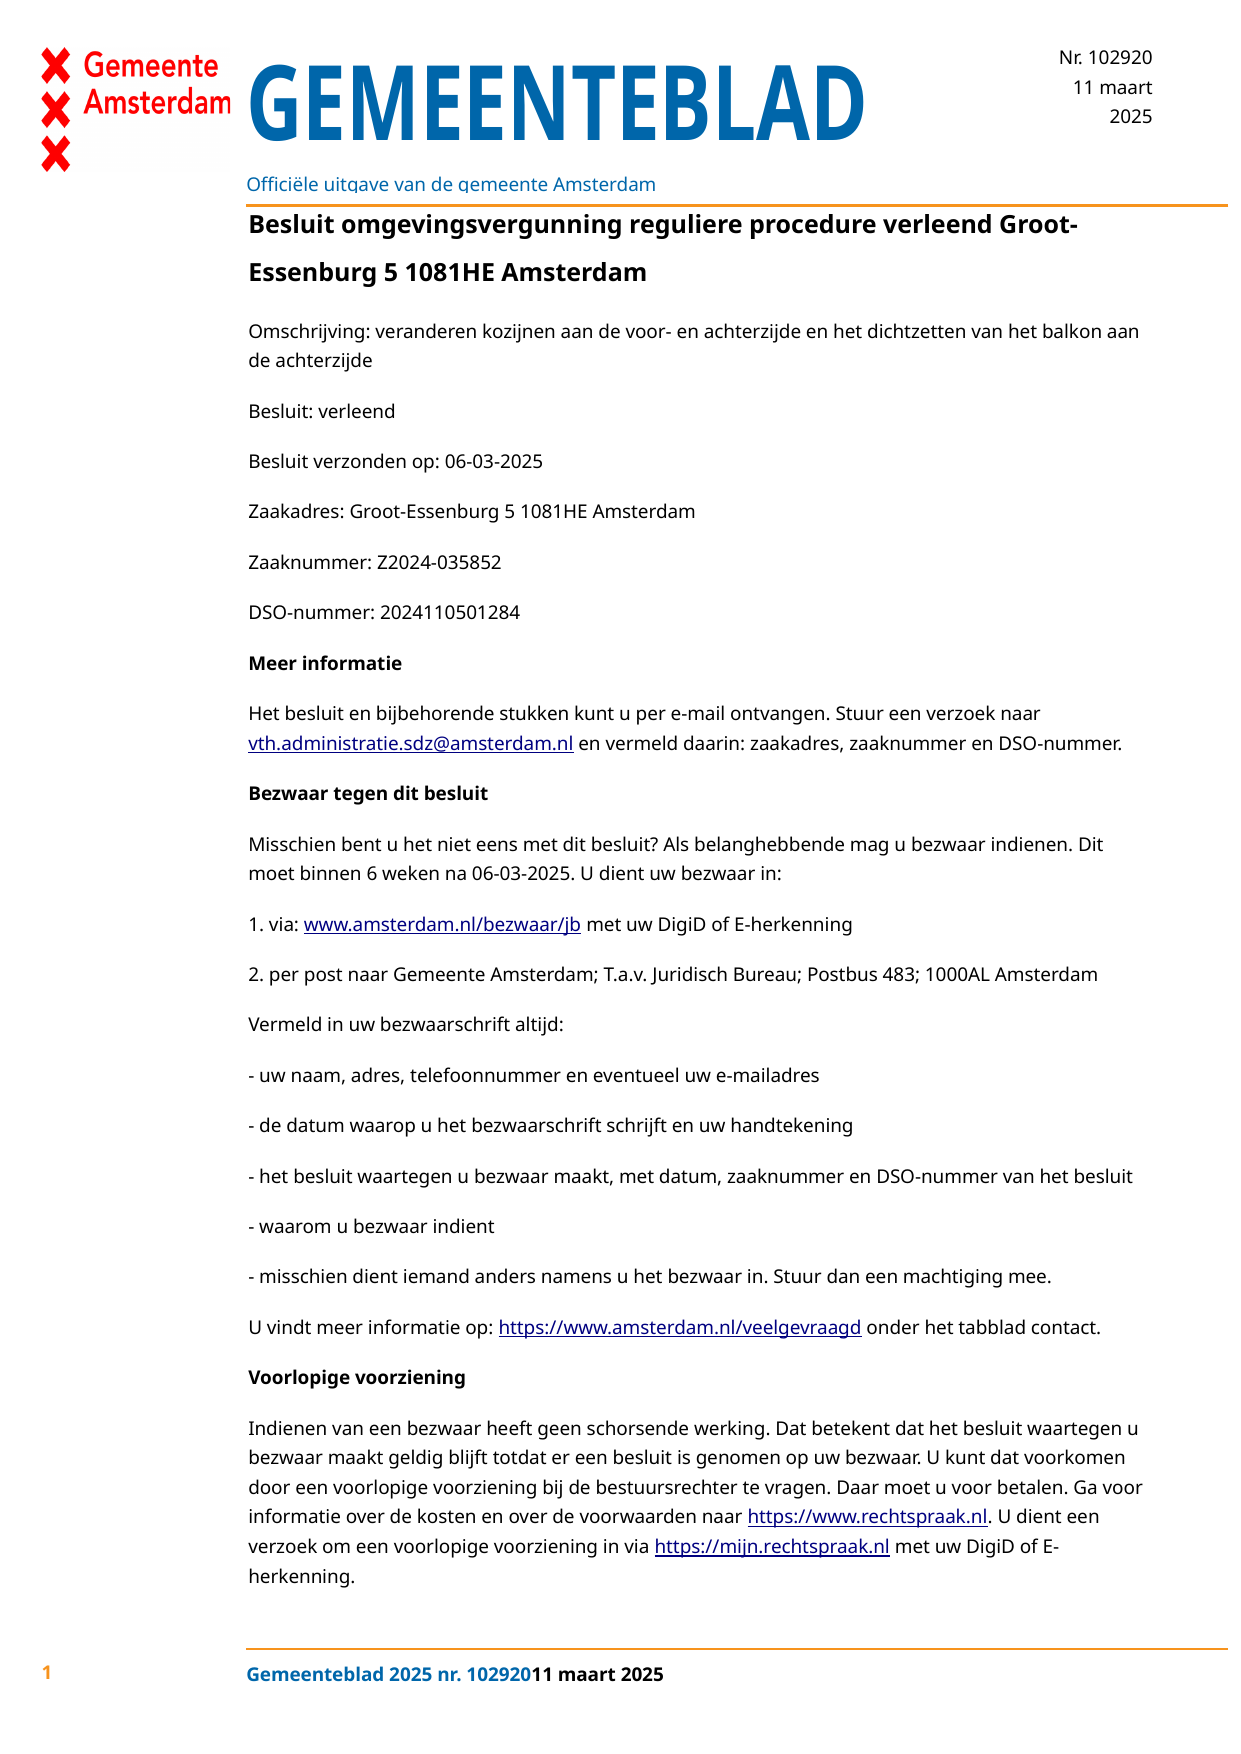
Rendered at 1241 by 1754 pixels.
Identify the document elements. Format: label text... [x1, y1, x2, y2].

text - misschien dient iemand anders namens u het bezwaar in. Stuur dan een machtiging mee. [248, 1264, 1152, 1289]
text Vermeld in uw bezwaarschrift altijd: [248, 1012, 1152, 1037]
text - uw naam, adres, telefoonnummer en eventueel uw e-mailadres [248, 1062, 1152, 1088]
text - de datum waarop u het bezwaarschrift schrijft en uw handtekening [248, 1112, 1152, 1138]
text - het besluit waartegen u bezwaar maakt, met datum, zaaknummer en DSO-nummer van het besluit [248, 1163, 1152, 1189]
text Besluit verzonden op: 06-03-2025 [248, 448, 1152, 474]
text Zaaknummer: Z2024-035852 [248, 549, 1152, 575]
text Voorlopige voorziening [248, 1364, 1152, 1390]
text Meer informatie [248, 650, 1152, 676]
text Het besluit en bijbehorende stukken kunt u per e-mail ontvangen. Stuur een verzoek naar vth.administratie.sdz@amsterdam.nl en vermeld daarin: zaakadres, zaaknummer en DSO-nummer. [248, 700, 1152, 756]
text DSO-nummer: 2024110501284 [248, 599, 1152, 625]
text Zaakadres: Groot-Essenburg 5 1081HE Amsterdam [248, 499, 1152, 524]
text Indienen van een bezwaar heeft geen schorsende werking. Dat betekent dat het besluit waartegen u bezwaar maakt geldig blijft totdat er een besluit is genomen op uw bezwaar. U kunt dat voorkomen door een voorlopige voorziening bij de bestuursrechter te vragen. Daar moet u voor betalen. Ga voor informatie over de kosten en over de voorwaarden naar https://www.rechtspraak.nl. U dient een verzoek om een voorlopige voorziening in via https://mijn.rechtspraak.nl met uw DigiD of E-herkenning. [248, 1415, 1152, 1589]
text - waarom u bezwaar indient [248, 1213, 1152, 1239]
text U vindt meer informatie op: https://www.amsterdam.nl/veelgevraagd onder het tabblad contact. [248, 1314, 1152, 1340]
text Misschien bent u het niet eens met dit besluit? Als belanghebbende mag u bezwaar indienen. Dit moet binnen 6 weken na 06-03-2025. U dient uw bezwaar in: [248, 831, 1152, 886]
text Bezwaar tegen dit besluit [248, 780, 1152, 806]
text Besluit omgevingsvergunning reguliere procedure verleend Groot-Essenburg 5 1081HE Amsterdam [248, 207, 1152, 288]
picture [41, 47, 231, 172]
text 1. via: www.amsterdam.nl/bezwaar/jb met uw DigiD of E-herkenning [248, 911, 1152, 937]
text Besluit: verleend [248, 398, 1152, 424]
text 2. per post naar Gemeente Amsterdam; T.a.v. Juridisch Bureau; Postbus 483; 1000AL Amsterdam [248, 961, 1152, 987]
text Omschrijving: veranderen kozijnen aan de voor- en achterzijde en het dichtzetten van het balkon aan de achterzijde [248, 318, 1152, 373]
